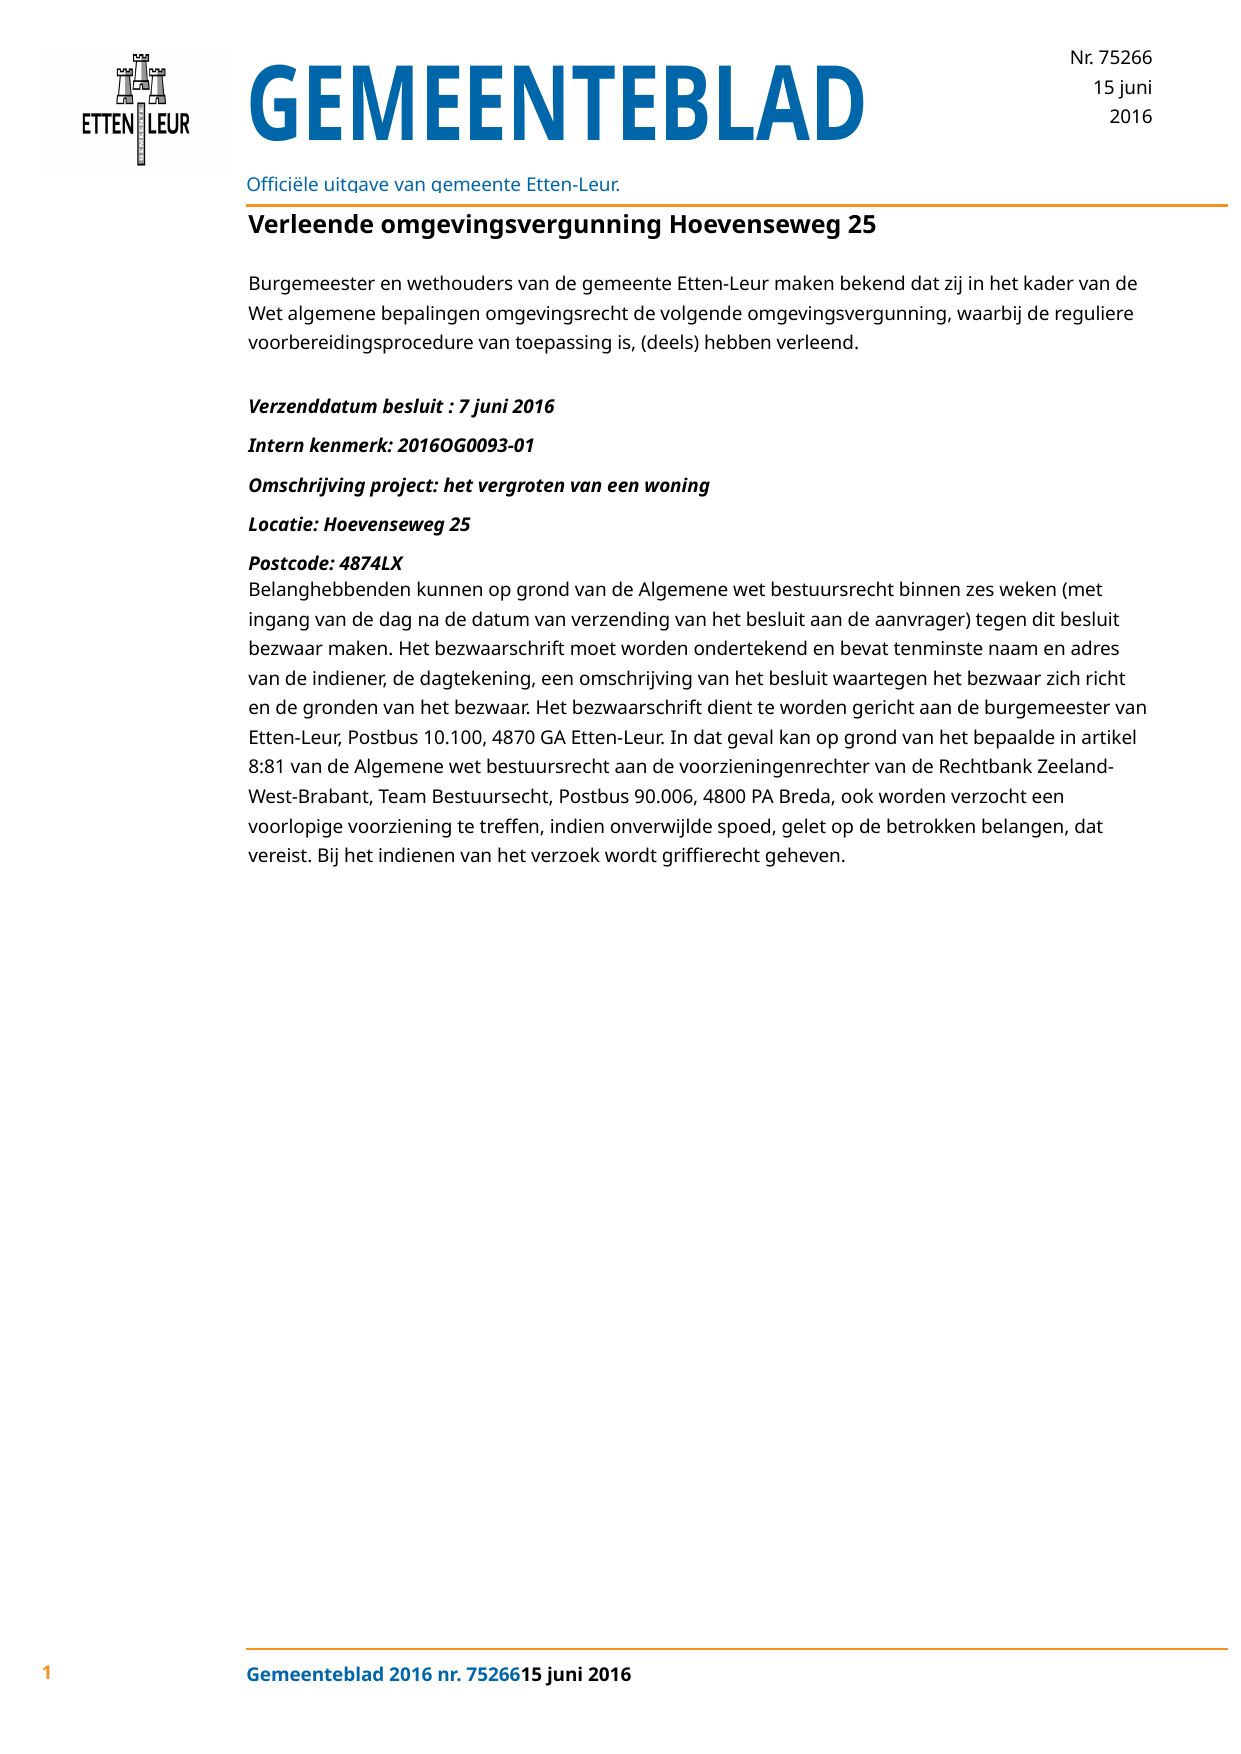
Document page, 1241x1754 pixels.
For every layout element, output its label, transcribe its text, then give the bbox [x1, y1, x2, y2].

text Locatie: Hoevenseweg 25 [248, 511, 1152, 537]
text Omschrijving project: het vergroten van een woning [248, 472, 1152, 498]
text Verleende omgevingsvergunning Hoevenseweg 25 [248, 207, 1152, 241]
text Intern kenmerk: 2016OG0093-01 [248, 433, 1152, 458]
text Burgemeester en wethouders van de gemeente Etten-Leur maken bekend dat zij in het kader van de Wet algemene bepalingen omgevingsrecht de volgende omgevingsvergunning, waarbij de reguliere voorbereidingsprocedure van toepassing is, (deels) hebben verleend. [248, 270, 1152, 355]
text Verzenddatum besluit : 7 juni 2016 [248, 393, 1152, 419]
text Postcode: 4874LX [248, 551, 1152, 576]
picture [41, 47, 231, 172]
text Belanghebbenden kunnen op grond van de Algemene wet bestuursrecht binnen zes weken (met ingang van de dag na de datum van verzending van het besluit aan de aanvrager) tegen dit besluit bezwaar maken. Het bezwaarschrift moet worden ondertekend en bevat tenminste naam en adres van de indiener, de dagtekening, een omschrijving van het besluit waartegen het bezwaar zich richt en de gronden van het bezwaar. Het bezwaarschrift dient te worden gericht aan de burgemeester van Etten-Leur, Postbus 10.100, 4870 GA Etten-Leur. In dat geval kan op grond van het bepaalde in artikel 8:81 van de Algemene wet bestuursrecht aan de voorzieningenrechter van de Rechtbank Zeeland-West-Brabant, Team Bestuursecht, Postbus 90.006, 4800 PA Breda, ook worden verzocht een voorlopige voorziening te treffen, indien onverwijlde spoed, gelet op de betrokken belangen, dat vereist. Bij het indienen van het verzoek wordt griffierecht geheven. [248, 576, 1152, 868]
